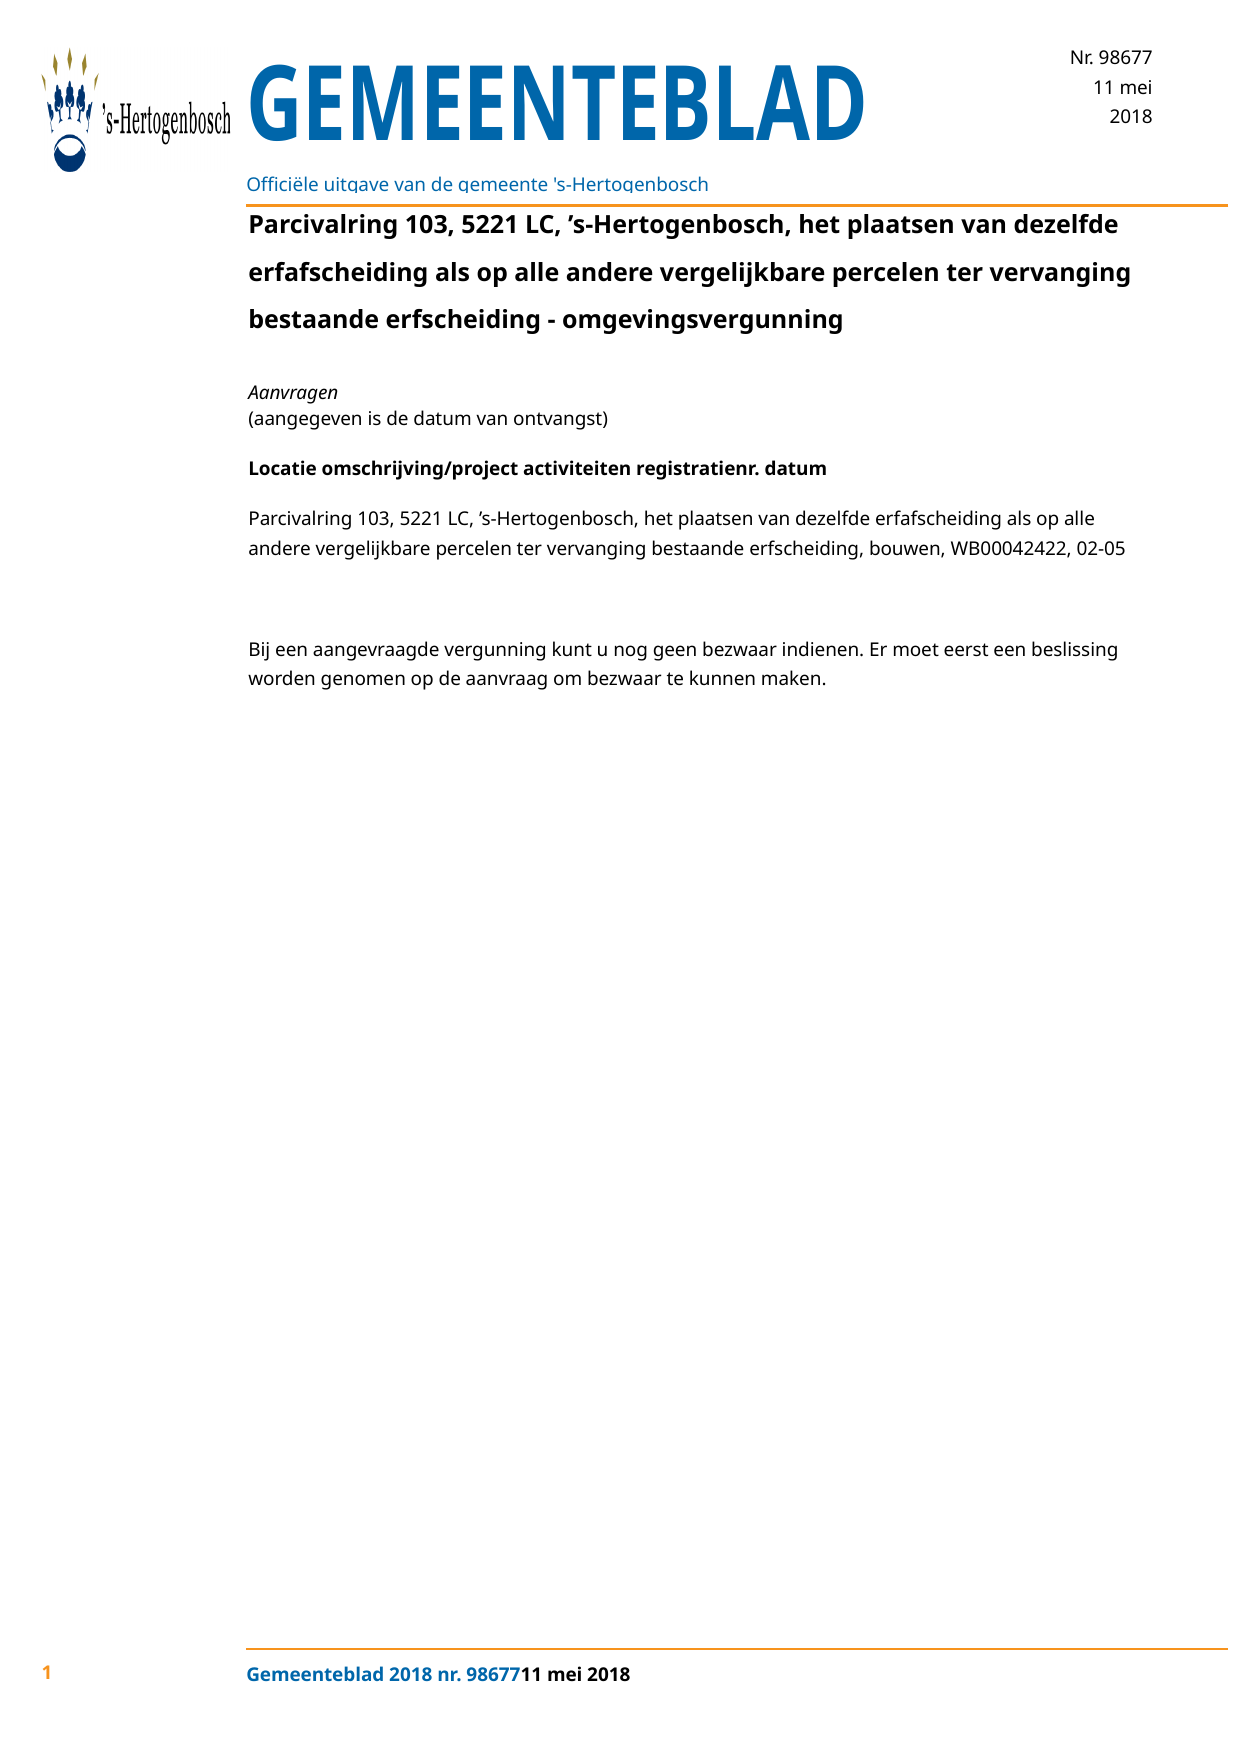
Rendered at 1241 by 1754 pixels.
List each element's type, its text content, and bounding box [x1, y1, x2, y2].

text Locatie omschrijving/project activiteiten registratienr. datum [248, 455, 1152, 481]
text Bij een aangevraagde vergunning kunt u nog geen bezwaar indienen. Er moet eerst een beslissing worden genomen op de aanvraag om bezwaar te kunnen maken. [248, 636, 1152, 691]
text Parcivalring 103, 5221 LC, ’s-Hertogenbosch, het plaatsen van dezelfde erfafscheiding als op alle andere vergelijkbare percelen ter vervanging bestaande erfscheiding, bouwen, WB00042422, 02-05 [248, 506, 1152, 561]
picture [41, 47, 231, 172]
text Aanvragen [248, 379, 1152, 405]
text (aangegeven is de datum van ontvangst) [248, 405, 1152, 431]
text Parcivalring 103, 5221 LC, ’s-Hertogenbosch, het plaatsen van dezelfde erfafscheiding als op alle andere vergelijkbare percelen ter vervanging bestaande erfscheiding - omgevingsvergunning [248, 207, 1152, 336]
